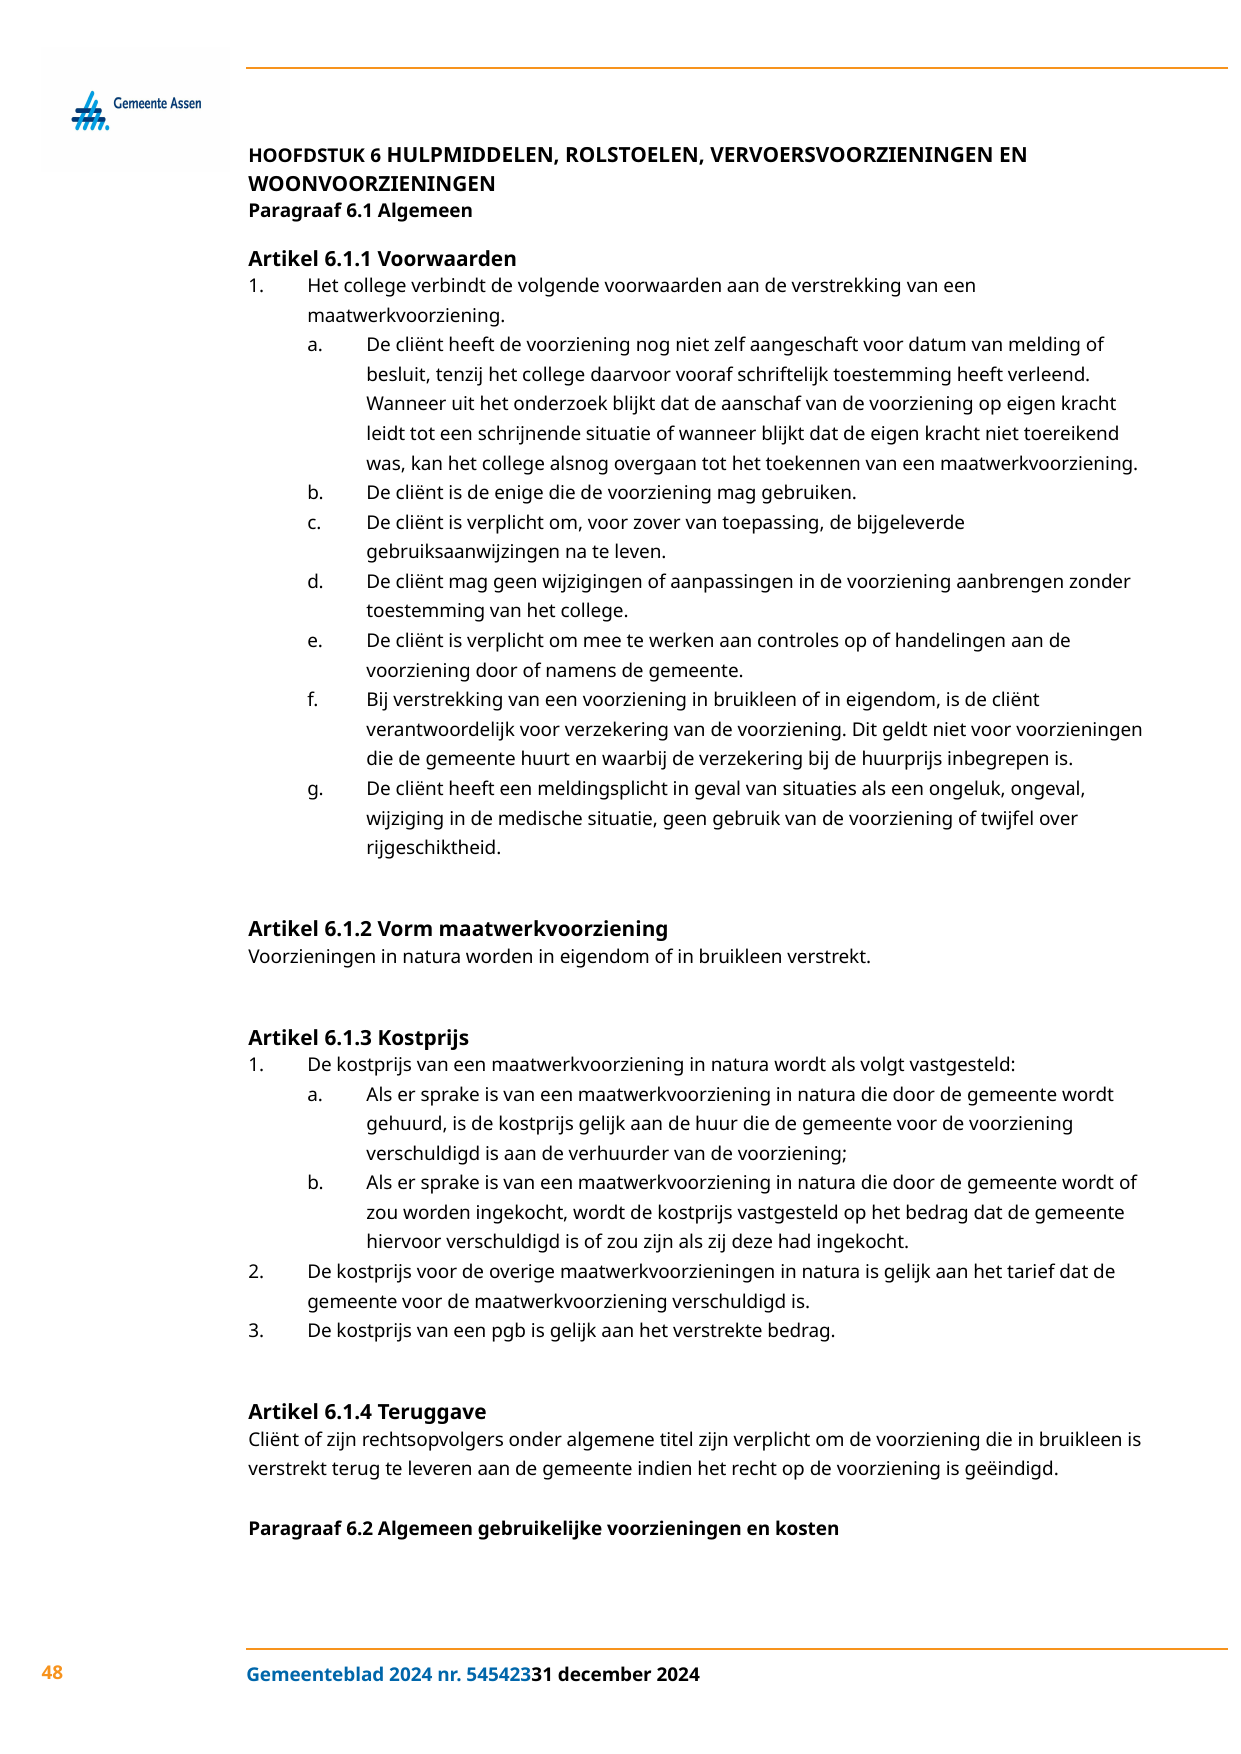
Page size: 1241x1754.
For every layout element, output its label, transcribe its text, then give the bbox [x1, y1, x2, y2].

list De cliënt is verplicht om mee te werken aan controles op of handelingen aan de voorziening door of namens de gemeente. [307, 627, 1152, 683]
picture [41, 47, 231, 172]
text HOOFDSTUK 6 HULPMIDDELEN, ROLSTOELEN, VERVOERSVOORZIENINGEN EN WOONVOORZIENINGEN [248, 140, 1152, 197]
text Cliënt of zijn rechtsopvolgers onder algemene titel zijn verplicht om de voorziening die in bruikleen is verstrekt terug te leveren aan de gemeente indien het recht op de voorziening is geëindigd. [248, 1426, 1152, 1481]
text Artikel 6.1.1 Voorwaarden [248, 244, 1152, 272]
text Voorzieningen in natura worden in eigendom of in bruikleen verstrekt. [248, 943, 1152, 968]
list De cliënt heeft een meldingsplicht in geval van situaties als een ongeluk, ongeval, wijziging in de medische situatie, geen gebruik van de voorziening of twijfel over rijgeschiktheid. [307, 775, 1152, 860]
list Bij verstrekking van een voorziening in bruikleen of in eigendom, is de cliënt verantwoordelijk voor verzekering van de voorziening. Dit geldt niet voor voorzieningen die de gemeente huurt en waarbij de verzekering bij de huurprijs inbegrepen is. [307, 686, 1152, 771]
list De kostprijs van een maatwerkvoorziening in natura wordt als volgt vastgesteld: [248, 1051, 1152, 1077]
list De cliënt heeft de voorziening nog niet zelf aangeschaft voor datum van melding of besluit, tenzij het college daarvoor vooraf schriftelijk toestemming heeft verleend. Wanneer uit het onderzoek blijkt dat de aanschaf van de voorziening op eigen kracht leidt tot een schrijnende situatie of wanneer blijkt dat de eigen kracht niet toereikend was, kan het college alsnog overgaan tot het toekennen van een maatwerkvoorziening. [307, 331, 1152, 476]
list De kostprijs van een pgb is gelijk aan het verstrekte bedrag. [248, 1317, 1152, 1343]
list De kostprijs voor de overige maatwerkvoorzieningen in natura is gelijk aan het tarief dat de gemeente voor de maatwerkvoorziening verschuldigd is. [248, 1258, 1152, 1314]
list De cliënt is verplicht om, voor zover van toepassing, de bijgeleverde gebruiksaanwijzingen na te leven. [307, 509, 1152, 564]
list Als er sprake is van een maatwerkvoorziening in natura die door de gemeente wordt of zou worden ingekocht, wordt de kostprijs vastgesteld op het bedrag dat de gemeente hiervoor verschuldigd is of zou zijn als zij deze had ingekocht. [307, 1169, 1152, 1254]
text Artikel 6.1.3 Kostprijs [248, 1023, 1152, 1051]
list Als er sprake is van een maatwerkvoorziening in natura die door de gemeente wordt gehuurd, is de kostprijs gelijk aan de huur die de gemeente voor de voorziening verschuldigd is aan de verhuurder van de voorziening; [307, 1081, 1152, 1166]
text Paragraaf 6.1 Algemeen [248, 197, 1152, 223]
list De cliënt mag geen wijzigingen of aanpassingen in de voorziening aanbrengen zonder toestemming van het college. [307, 568, 1152, 623]
list De cliënt is de enige die de voorziening mag gebruiken. [307, 479, 1152, 505]
list Het college verbindt de volgende voorwaarden aan de verstrekking van een maatwerkvoorziening. [248, 272, 1152, 328]
text Paragraaf 6.2 Algemeen gebruikelijke voorzieningen en kosten [248, 1515, 1152, 1540]
text Artikel 6.1.2 Vorm maatwerkvoorziening [248, 914, 1152, 943]
text Artikel 6.1.4 Teruggave [248, 1397, 1152, 1426]
